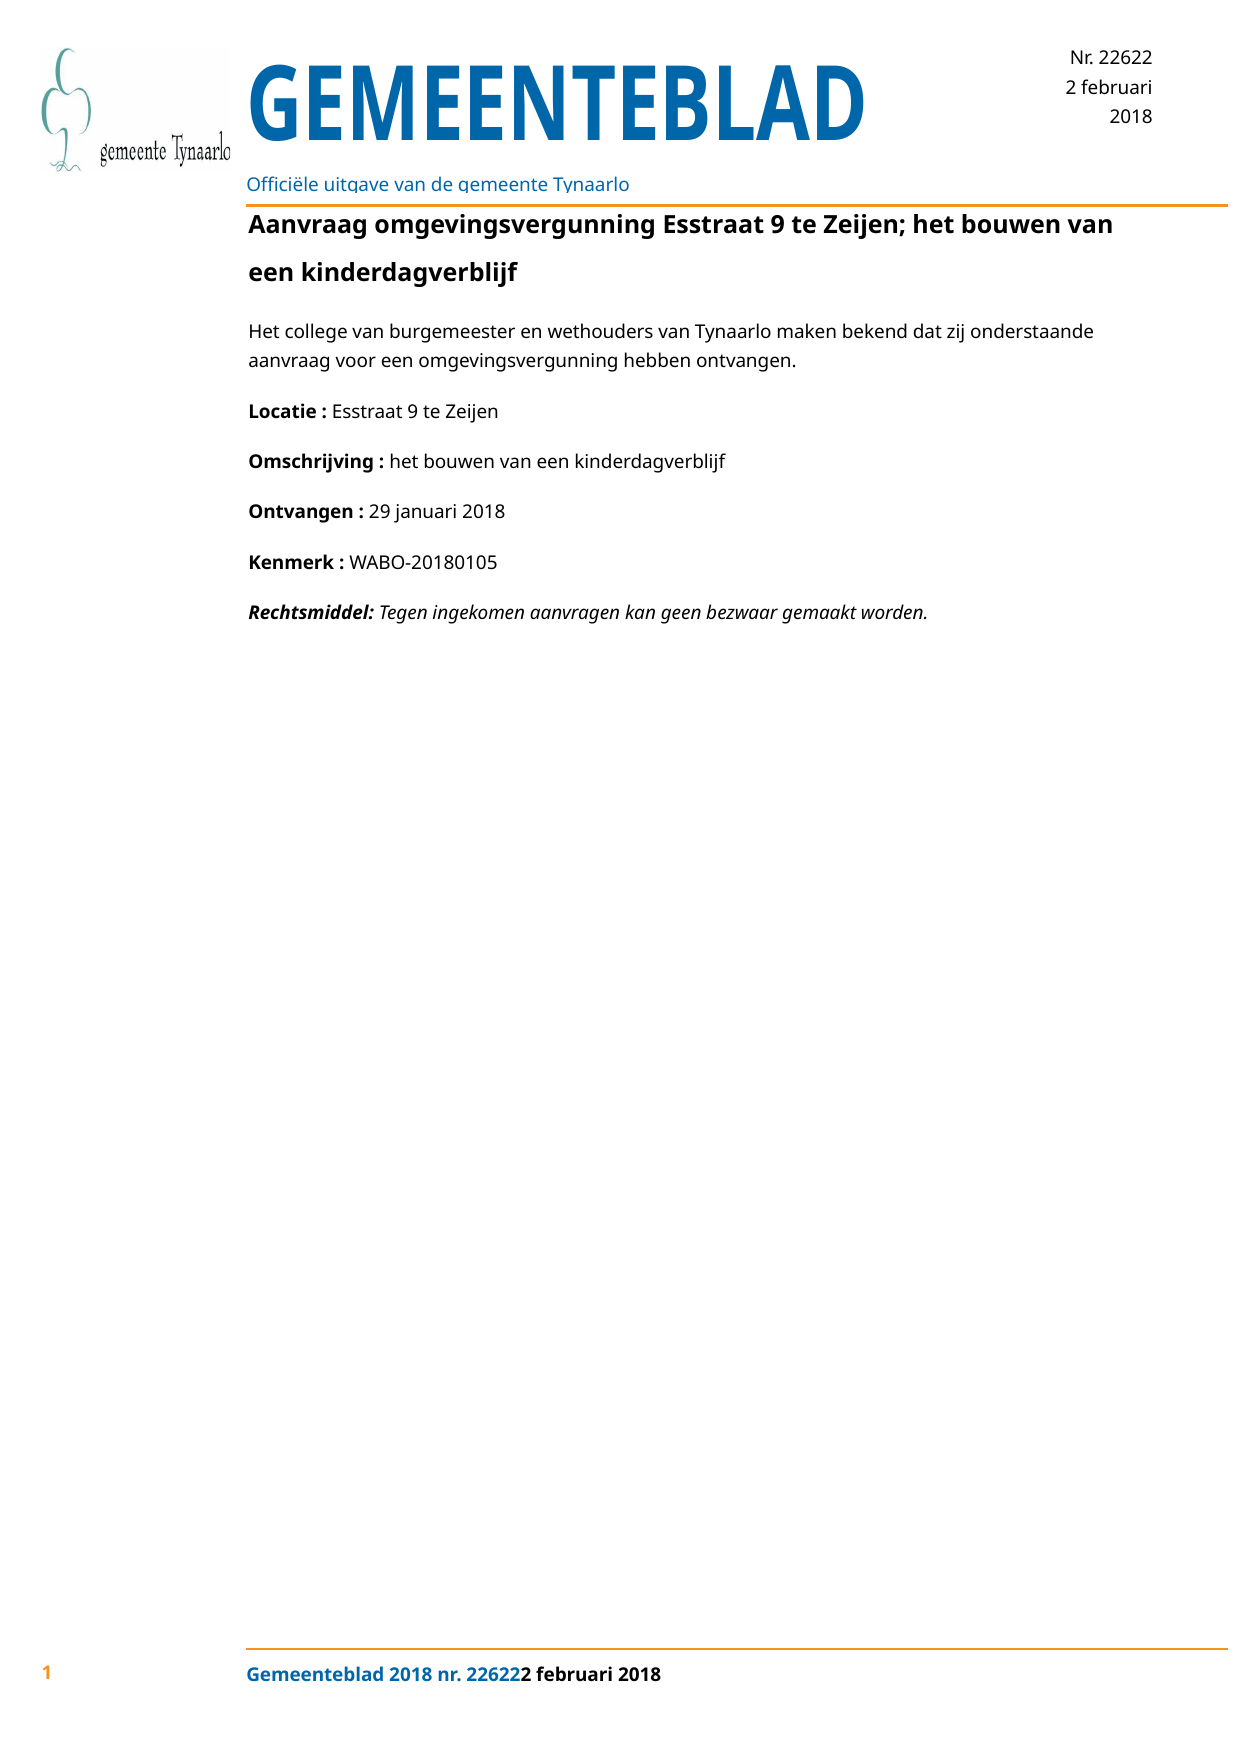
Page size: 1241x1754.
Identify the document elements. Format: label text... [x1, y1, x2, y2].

text Aanvraag omgevingsvergunning Esstraat 9 te Zeijen; het bouwen van een kinderdagverblijf [248, 207, 1152, 288]
text Locatie : Esstraat 9 te Zeijen [248, 398, 1152, 424]
picture [41, 47, 231, 172]
text Het college van burgemeester en wethouders van Tynaarlo maken bekend dat zij onderstaande aanvraag voor een omgevingsvergunning hebben ontvangen. [248, 318, 1152, 373]
text Kenmerk : WABO-20180105 [248, 549, 1152, 575]
text Omschrijving : het bouwen van een kinderdagverblijf [248, 448, 1152, 474]
text Rechtsmiddel: Tegen ingekomen aanvragen kan geen bezwaar gemaakt worden. [248, 599, 1152, 625]
text Ontvangen : 29 januari 2018 [248, 499, 1152, 524]
